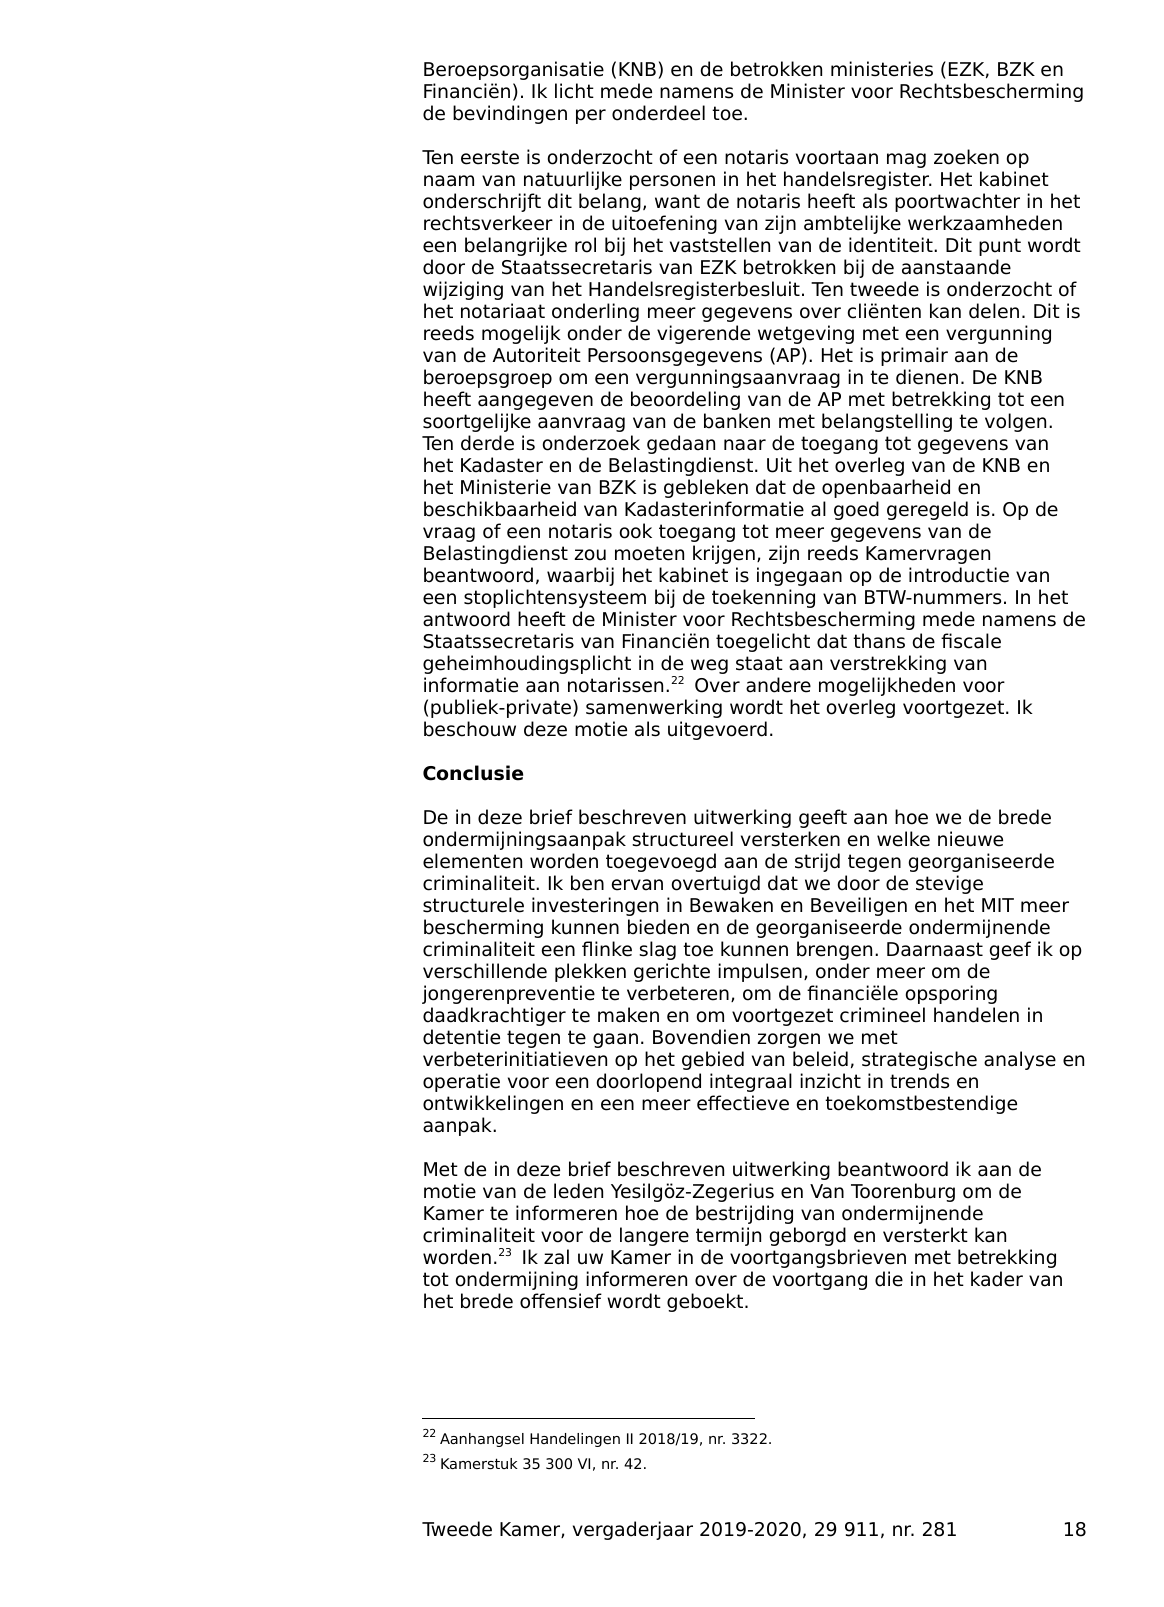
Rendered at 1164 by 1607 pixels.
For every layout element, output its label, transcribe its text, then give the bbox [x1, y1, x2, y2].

subtitle Conclusie [422, 763, 1087, 785]
text Aanhangsel Handelingen II 2018/19, nr. 3322. [422, 1427, 1087, 1449]
text Ten eerste is onderzocht of een notaris voortaan mag zoeken op naam van natuurlijke personen in het handelsregister. Het kabinet onderschrijft dit belang, want de notaris heeft als poortwachter in het rechtsverkeer in de uitoefening van zijn ambtelijke werkzaamheden een belangrijke rol bij het vaststellen van de identiteit. Dit punt wordt door de Staatssecretaris van EZK betrokken bij de aanstaande wijziging van het Handelsregisterbesluit. Ten tweede is onderzocht of het notariaat onderling meer gegevens over cliënten kan delen. Dit is reeds mogelijk onder de vigerende wetgeving met een vergunning van de Autoriteit Persoonsgegevens (AP). Het is primair aan de beroepsgroep om een vergunningsaanvraag in te dienen. De KNB heeft aangegeven de beoordeling van de AP met betrekking tot een soortgelijke aanvraag van de banken met belangstelling te volgen. Ten derde is onderzoek gedaan naar de toegang tot gegevens van het Kadaster en de Belastingdienst. Uit het overleg van de KNB en het Ministerie van BZK is gebleken dat de openbaarheid en beschikbaarheid van Kadasterinformatie al goed geregeld is. Op de vraag of een notaris ook toegang tot meer gegevens van de Belastingdienst zou moeten krijgen, zijn reeds Kamervragen beantwoord, waarbij het kabinet is ingegaan op de introductie van een stoplichtensysteem bij de toekenning van BTW-nummers. In het antwoord heeft de Minister voor Rechtsbescherming mede namens de Staatssecretaris van Financiën toegelicht dat thans de fiscale geheimhoudingsplicht in de weg staat aan verstrekking van informatie aan notarissen. Over andere mogelijkheden voor (publiek-private) samenwerking wordt het overleg voortgezet. Ik beschouw deze motie als uitgevoerd. [422, 147, 1087, 741]
text Beroepsorganisatie (KNB) en de betrokken ministeries (EZK, BZK en Financiën). Ik licht mede namens de Minister voor Rechtsbescherming de bevindingen per onderdeel toe. [422, 59, 1087, 125]
text Kamerstuk 35 300 VI, nr. 42. [422, 1452, 1087, 1474]
text De in deze brief beschreven uitwerking geeft aan hoe we de brede ondermijningsaanpak structureel versterken en welke nieuwe elementen worden toegevoegd aan de strijd tegen georganiseerde criminaliteit. Ik ben ervan overtuigd dat we door de stevige structurele investeringen in Bewaken en Beveiligen en het MIT meer bescherming kunnen bieden en de georganiseerde ondermijnende criminaliteit een flinke slag toe kunnen brengen. Daarnaast geef ik op verschillende plekken gerichte impulsen, onder meer om de jongerenpreventie te verbeteren, om de financiële opsporing daadkrachtiger te maken en om voortgezet crimineel handelen in detentie tegen te gaan. Bovendien zorgen we met verbeterinitiatieven op het gebied van beleid, strategische analyse en operatie voor een doorlopend integraal inzicht in trends en ontwikkelingen en een meer effectieve en toekomstbestendige aanpak. [422, 807, 1087, 1137]
text Met de in deze brief beschreven uitwerking beantwoord ik aan de motie van de leden Yesilgöz-Zegerius en Van Toorenburg om de Kamer te informeren hoe de bestrijding van ondermijnende criminaliteit voor de langere termijn geborgd en versterkt kan worden. Ik zal uw Kamer in de voortgangsbrieven met betrekking tot ondermijning informeren over de voortgang die in het kader van het brede offensief wordt geboekt. [422, 1159, 1087, 1313]
